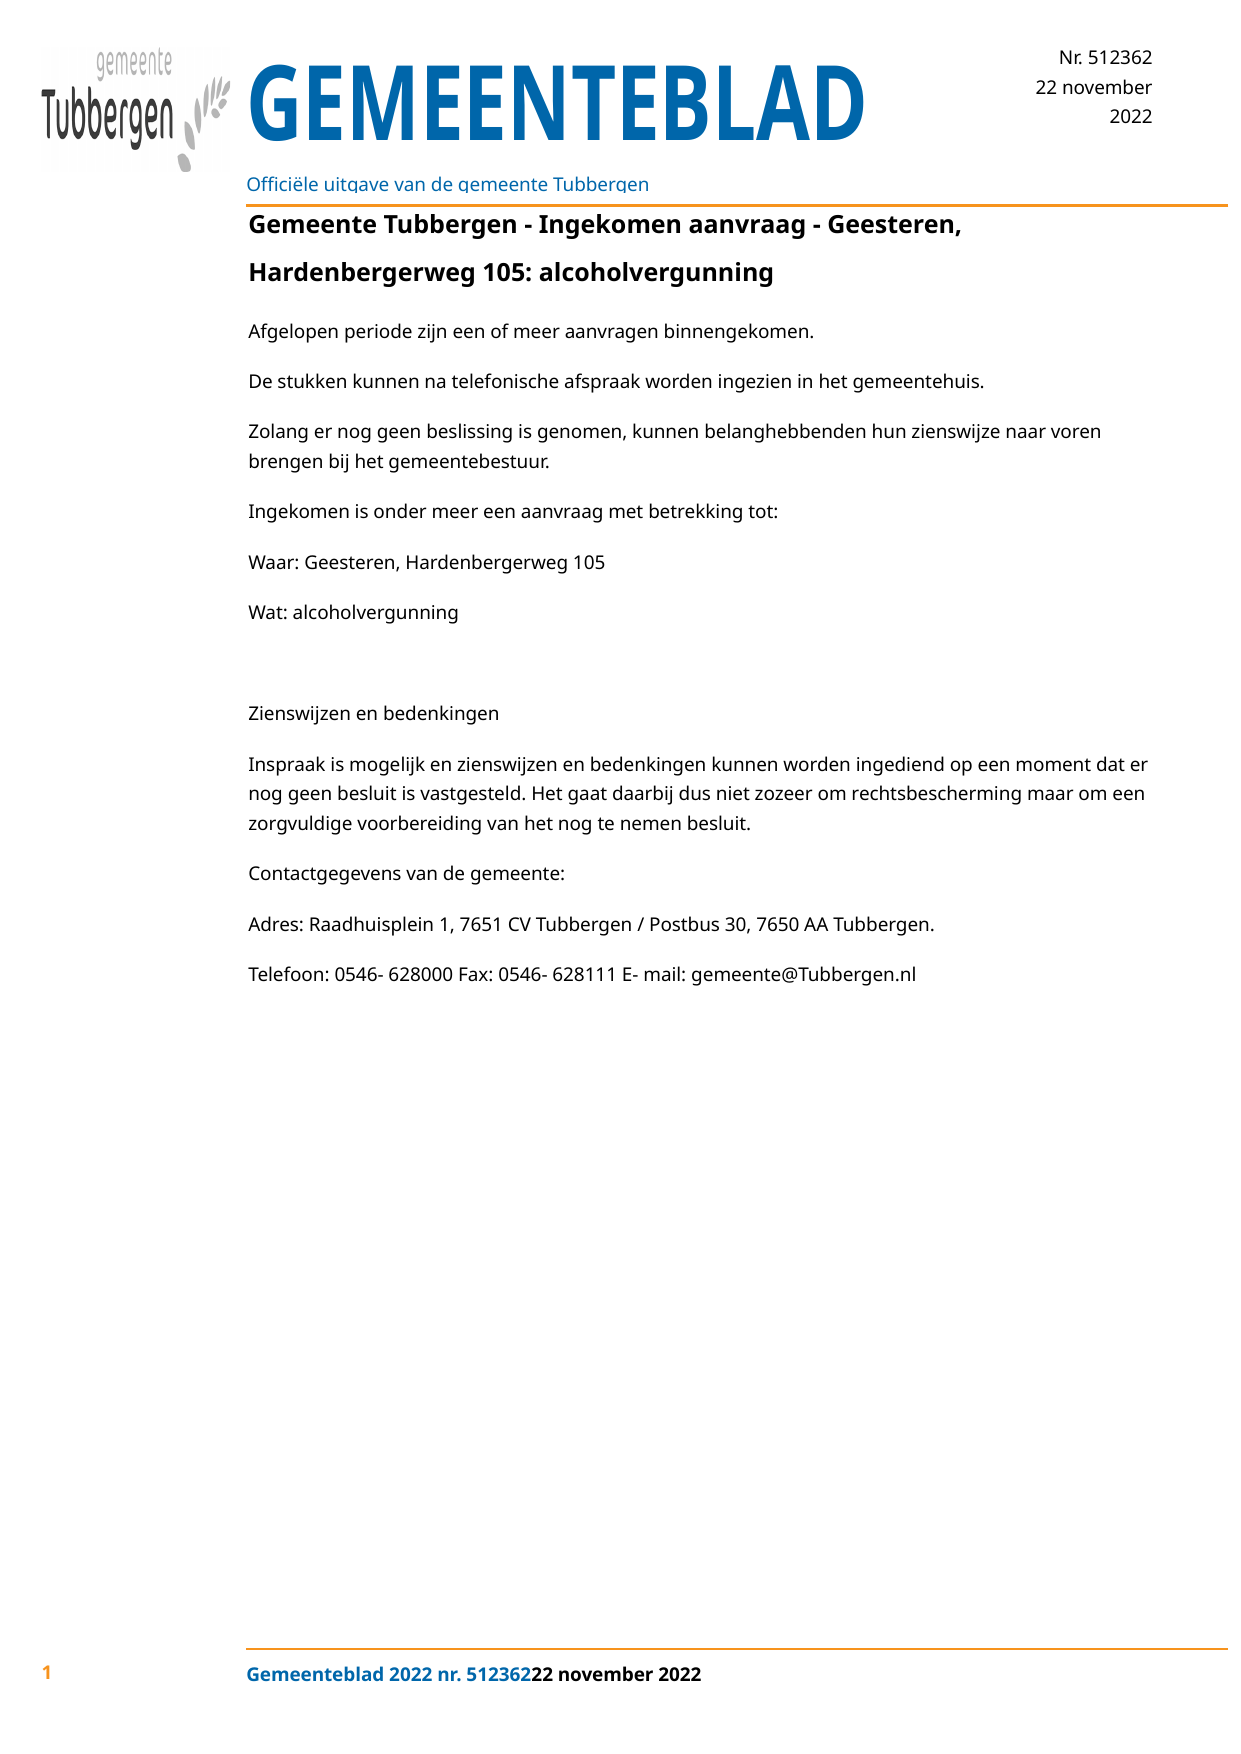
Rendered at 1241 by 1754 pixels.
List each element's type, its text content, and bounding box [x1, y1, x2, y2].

text De stukken kunnen na telefonische afspraak worden ingezien in het gemeentehuis. [248, 368, 1152, 394]
text Ingekomen is onder meer een aanvraag met betrekking tot: [248, 499, 1152, 524]
text Afgelopen periode zijn een of meer aanvragen binnengekomen. [248, 318, 1152, 344]
text Inspraak is mogelijk en zienswijzen en bedenkingen kunnen worden ingediend op een moment dat er nog geen besluit is vastgesteld. Het gaat daarbij dus niet zozeer om rechtsbescherming maar om een zorgvuldige voorbereiding van het nog te nemen besluit. [248, 751, 1152, 836]
text Telefoon: 0546- 628000 Fax: 0546- 628111 E- mail: gemeente@Tubbergen.nl [248, 961, 1152, 987]
text Adres: Raadhuisplein 1, 7651 CV Tubbergen / Postbus 30, 7650 AA Tubbergen. [248, 911, 1152, 937]
text Zienswijzen en bedenkingen [248, 700, 1152, 726]
text Contactgegevens van de gemeente: [248, 860, 1152, 886]
text Gemeente Tubbergen - Ingekomen aanvraag - Geesteren, Hardenbergerweg 105: alcoholvergunning [248, 207, 1152, 288]
text Waar: Geesteren, Hardenbergerweg 105 [248, 549, 1152, 575]
text Zolang er nog geen beslissing is genomen, kunnen belanghebbenden hun zienswijze naar voren brengen bij het gemeentebestuur. [248, 419, 1152, 474]
picture [41, 47, 231, 172]
text Wat: alcoholvergunning [248, 599, 1152, 625]
